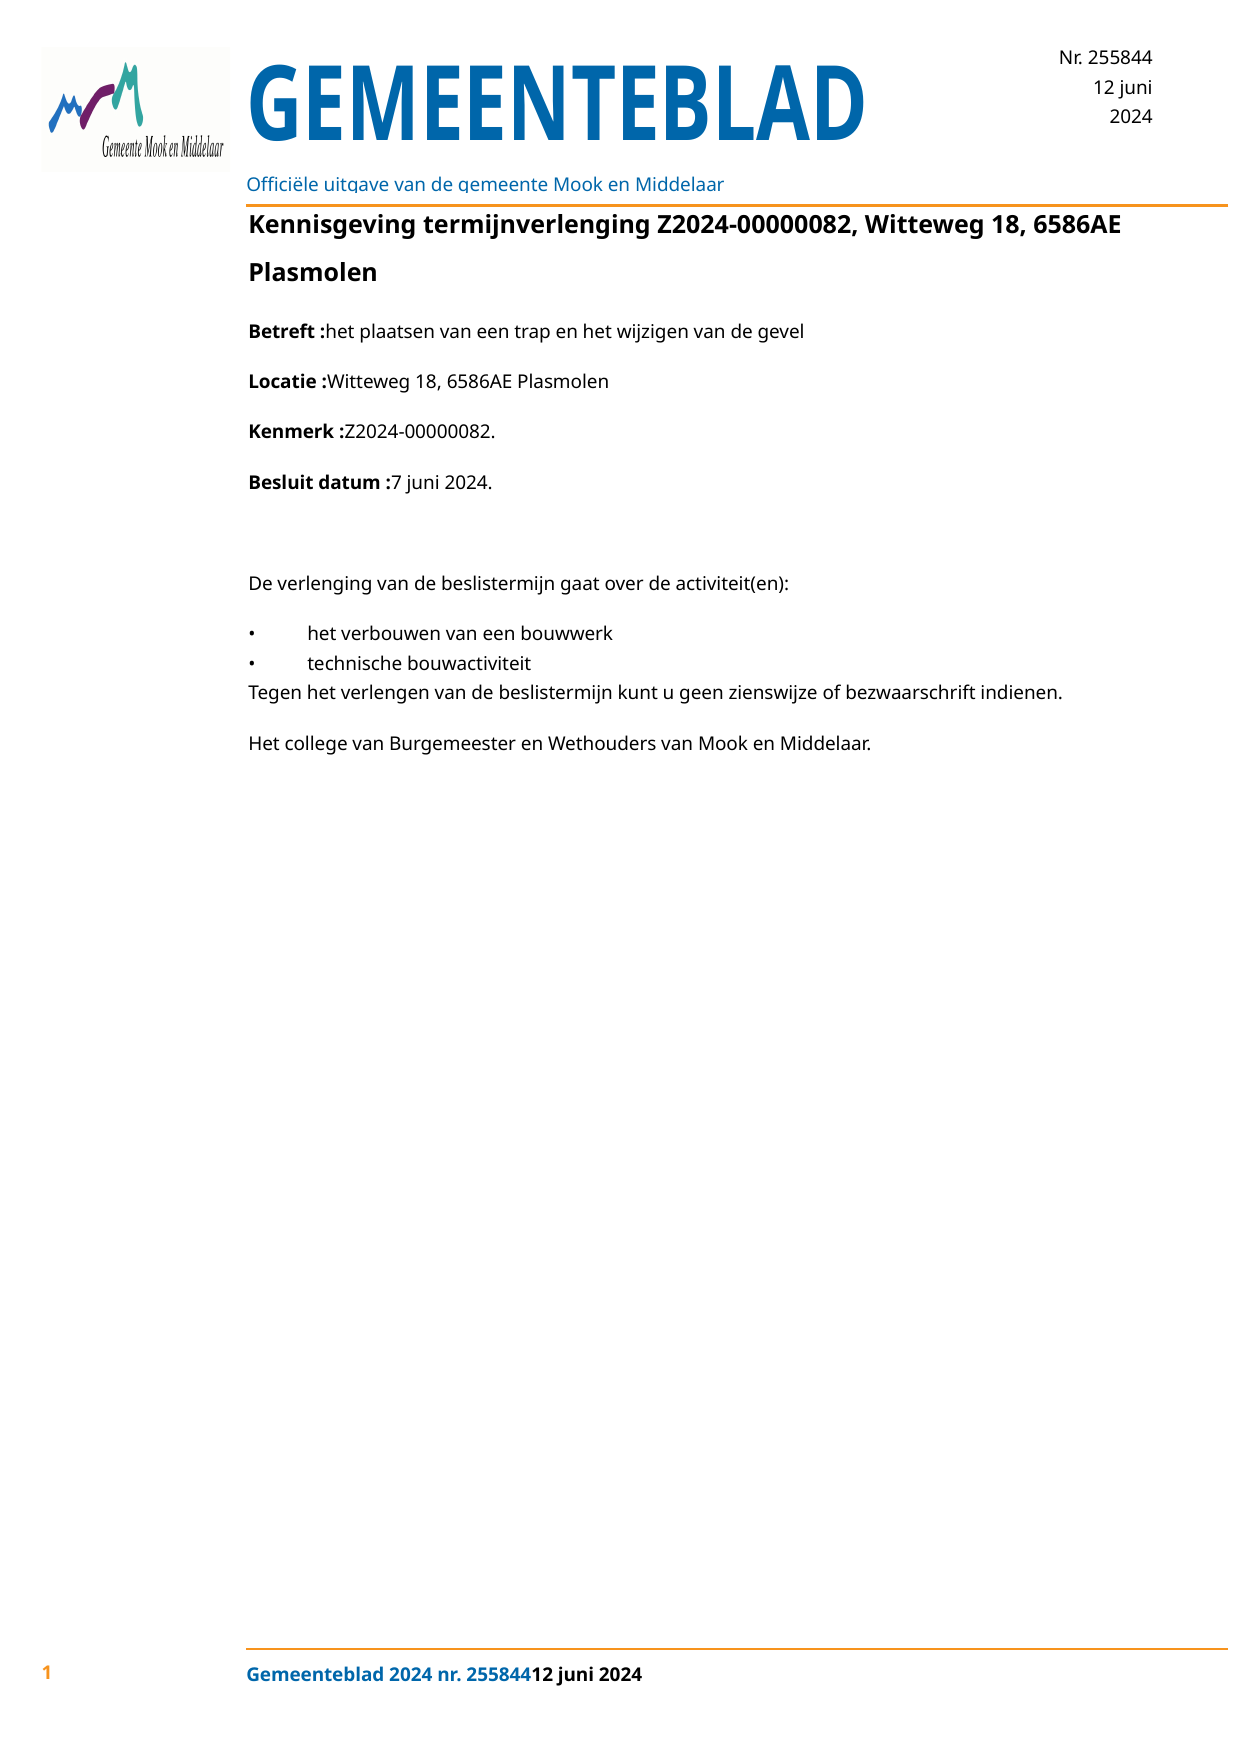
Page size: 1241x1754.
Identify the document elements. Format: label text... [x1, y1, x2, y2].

text Kennisgeving termijnverlenging Z2024-00000082, Witteweg 18, 6586AE Plasmolen [248, 207, 1152, 288]
list het verbouwen van een bouwwerk [248, 620, 1152, 646]
text Betreft :het plaatsen van een trap en het wijzigen van de gevel [248, 318, 1152, 344]
text Het college van Burgemeester en Wethouders van Mook en Middelaar. [248, 730, 1152, 756]
text Tegen het verlengen van de beslistermijn kunt u geen zienswijze of bezwaarschrift indienen. [248, 679, 1152, 705]
text Kenmerk :Z2024-00000082. [248, 419, 1152, 444]
text Locatie :Witteweg 18, 6586AE Plasmolen [248, 368, 1152, 394]
list technische bouwactiviteit [248, 650, 1152, 676]
text Besluit datum :7 juni 2024. [248, 469, 1152, 495]
text De verlenging van de beslistermijn gaat over de activiteit(en): [248, 570, 1152, 596]
picture [41, 47, 231, 172]
